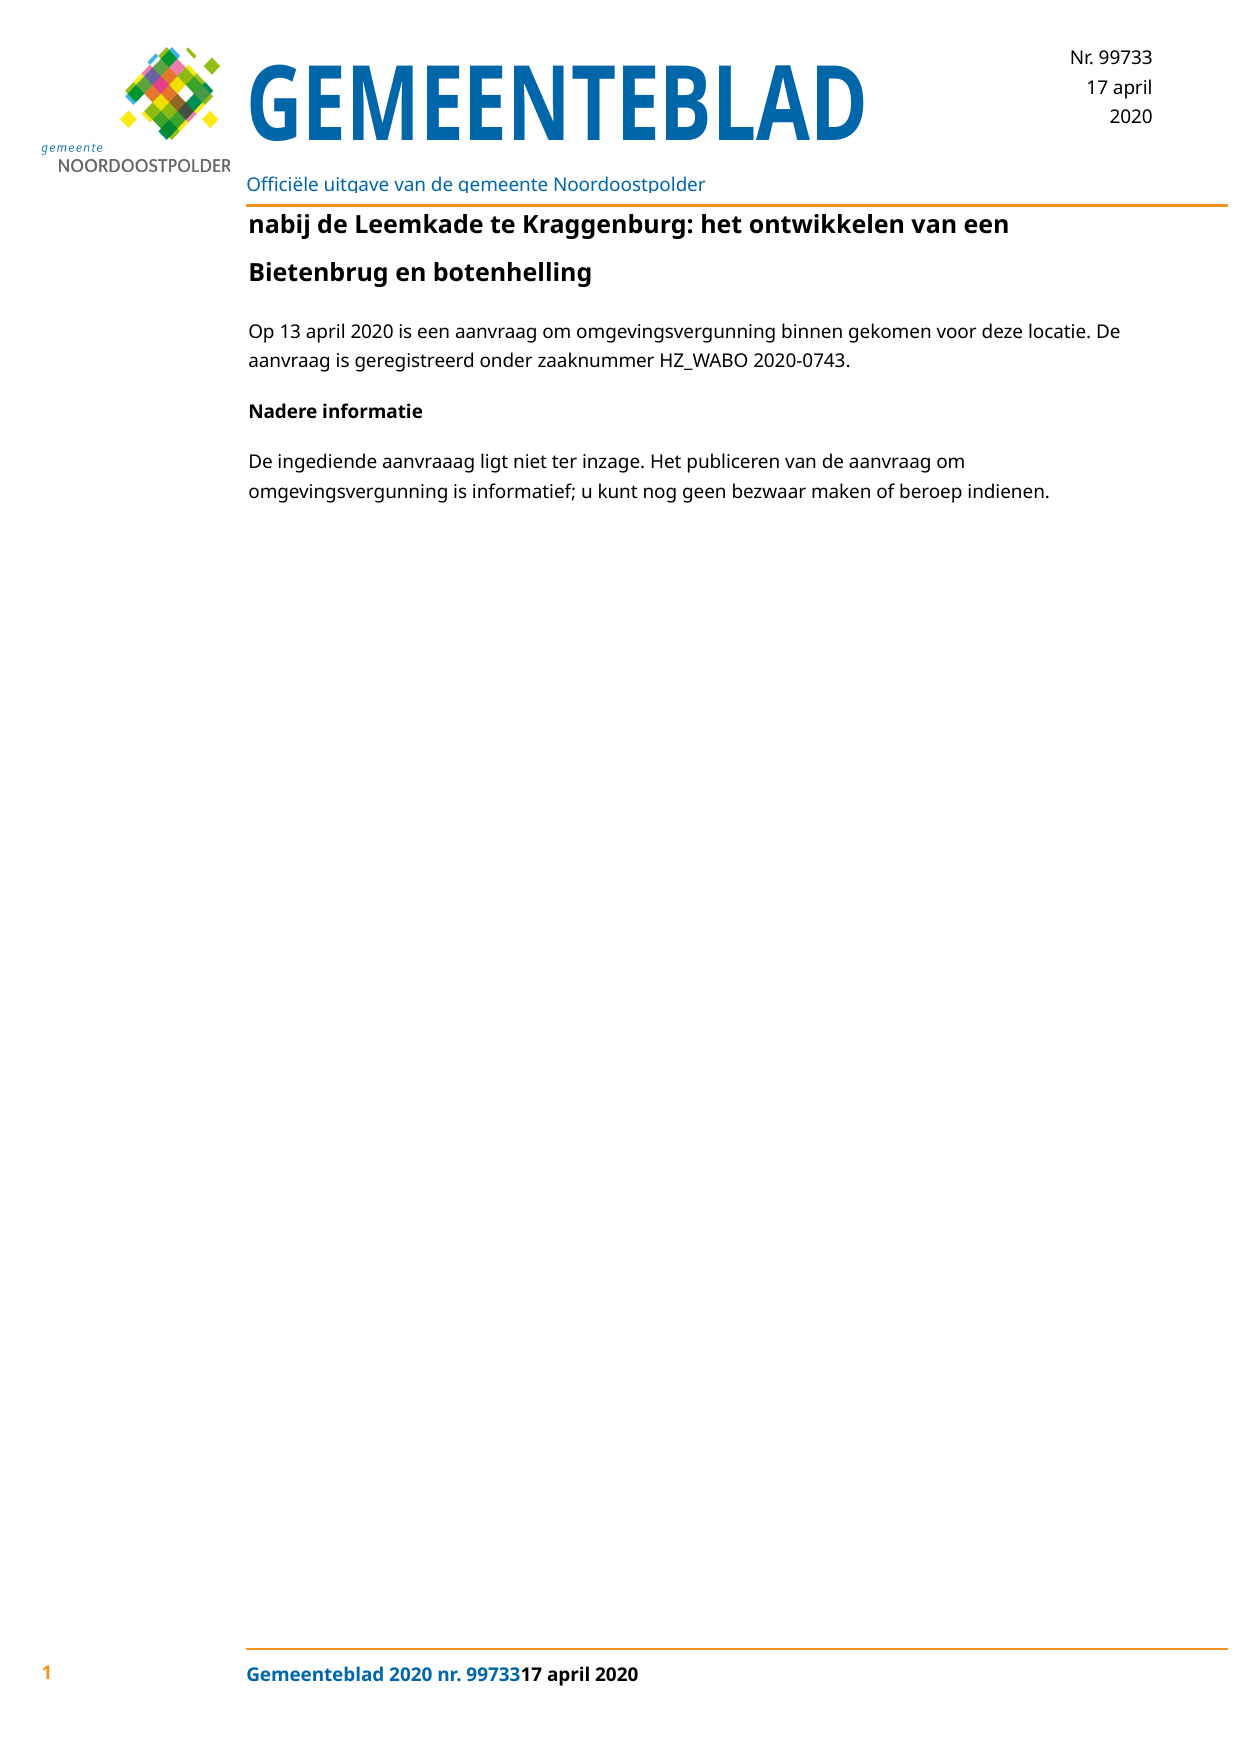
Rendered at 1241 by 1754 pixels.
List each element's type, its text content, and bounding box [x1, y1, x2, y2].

text De ingediende aanvraaag ligt niet ter inzage. Het publiceren van de aanvraag om omgevingsvergunning is informatief; u kunt nog geen bezwaar maken of beroep indienen. [248, 448, 1152, 504]
text Nadere informatie [248, 398, 1152, 424]
text nabij de Leemkade te Kraggenburg: het ontwikkelen van een Bietenbrug en botenhelling [248, 207, 1152, 288]
picture [41, 47, 231, 172]
text Op 13 april 2020 is een aanvraag om omgevingsvergunning binnen gekomen voor deze locatie. De aanvraag is geregistreerd onder zaaknummer HZ_WABO 2020-0743. [248, 318, 1152, 373]
